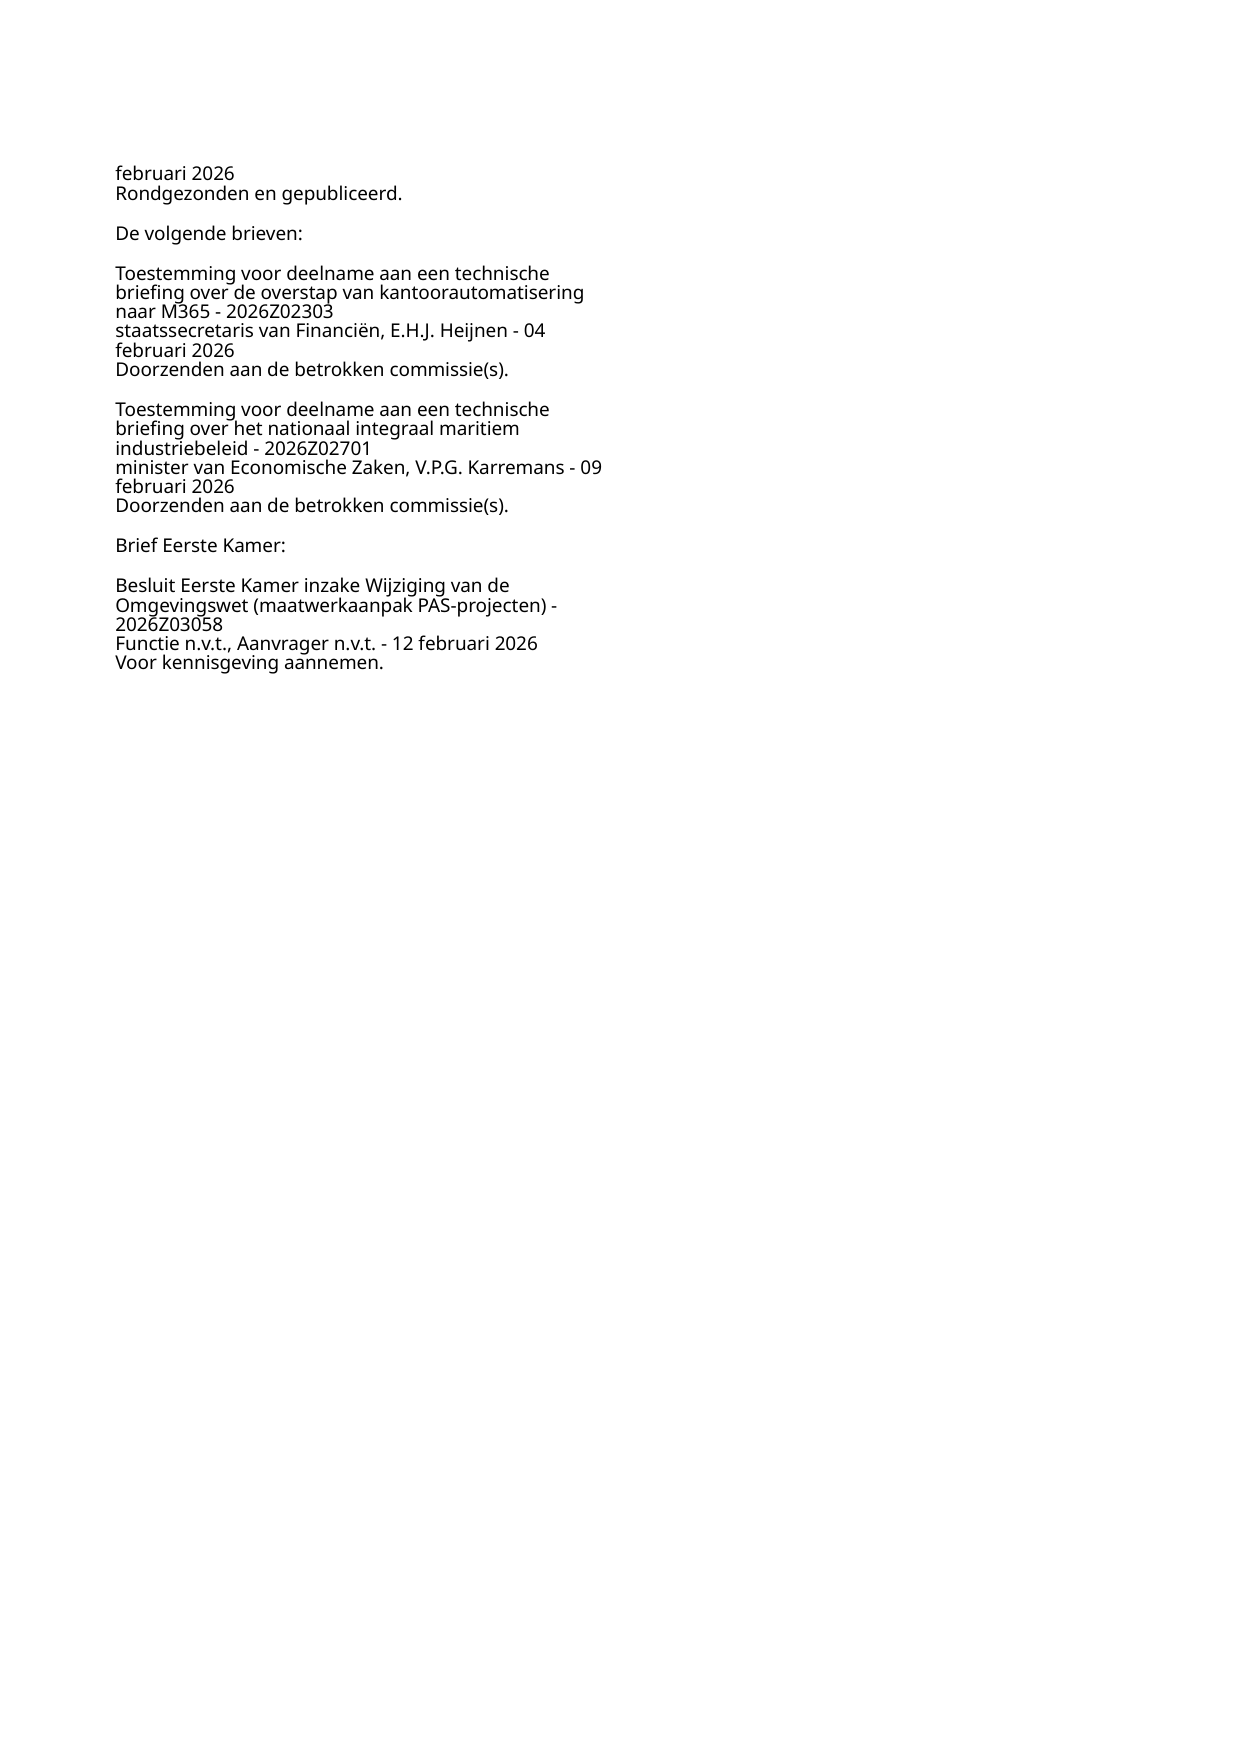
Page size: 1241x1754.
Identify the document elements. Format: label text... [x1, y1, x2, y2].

text februari 2026 [115, 165, 605, 184]
text Doorzenden aan de betrokken commissie(s). [115, 497, 605, 517]
text Voor kennisgeving aannemen. [115, 654, 605, 674]
text Rondgezonden en gepubliceerd. [115, 184, 605, 204]
text Functie n.v.t., Aanvrager n.v.t. - 12 februari 2026 [115, 635, 605, 654]
text Brief Eerste Kamer: [115, 537, 605, 557]
text Besluit Eerste Kamer inzake Wijziging van de Omgevingswet (maatwerkaanpak PAS-projecten) - 2026Z03058 [115, 577, 605, 635]
text De volgende brieven: [115, 224, 605, 244]
text Toestemming voor deelname aan een technische briefing over het nationaal integraal maritiem industriebeleid - 2026Z02701 [115, 401, 605, 459]
text staatssecretaris van Financiën, E.H.J. Heijnen - 04 februari 2026 [115, 322, 605, 361]
text Doorzenden aan de betrokken commissie(s). [115, 361, 605, 380]
text minister van Economische Zaken, V.P.G. Karremans - 09 februari 2026 [115, 459, 605, 497]
text Toestemming voor deelname aan een technische briefing over de overstap van kantoorautomatisering naar M365 - 2026Z02303 [115, 264, 605, 322]
